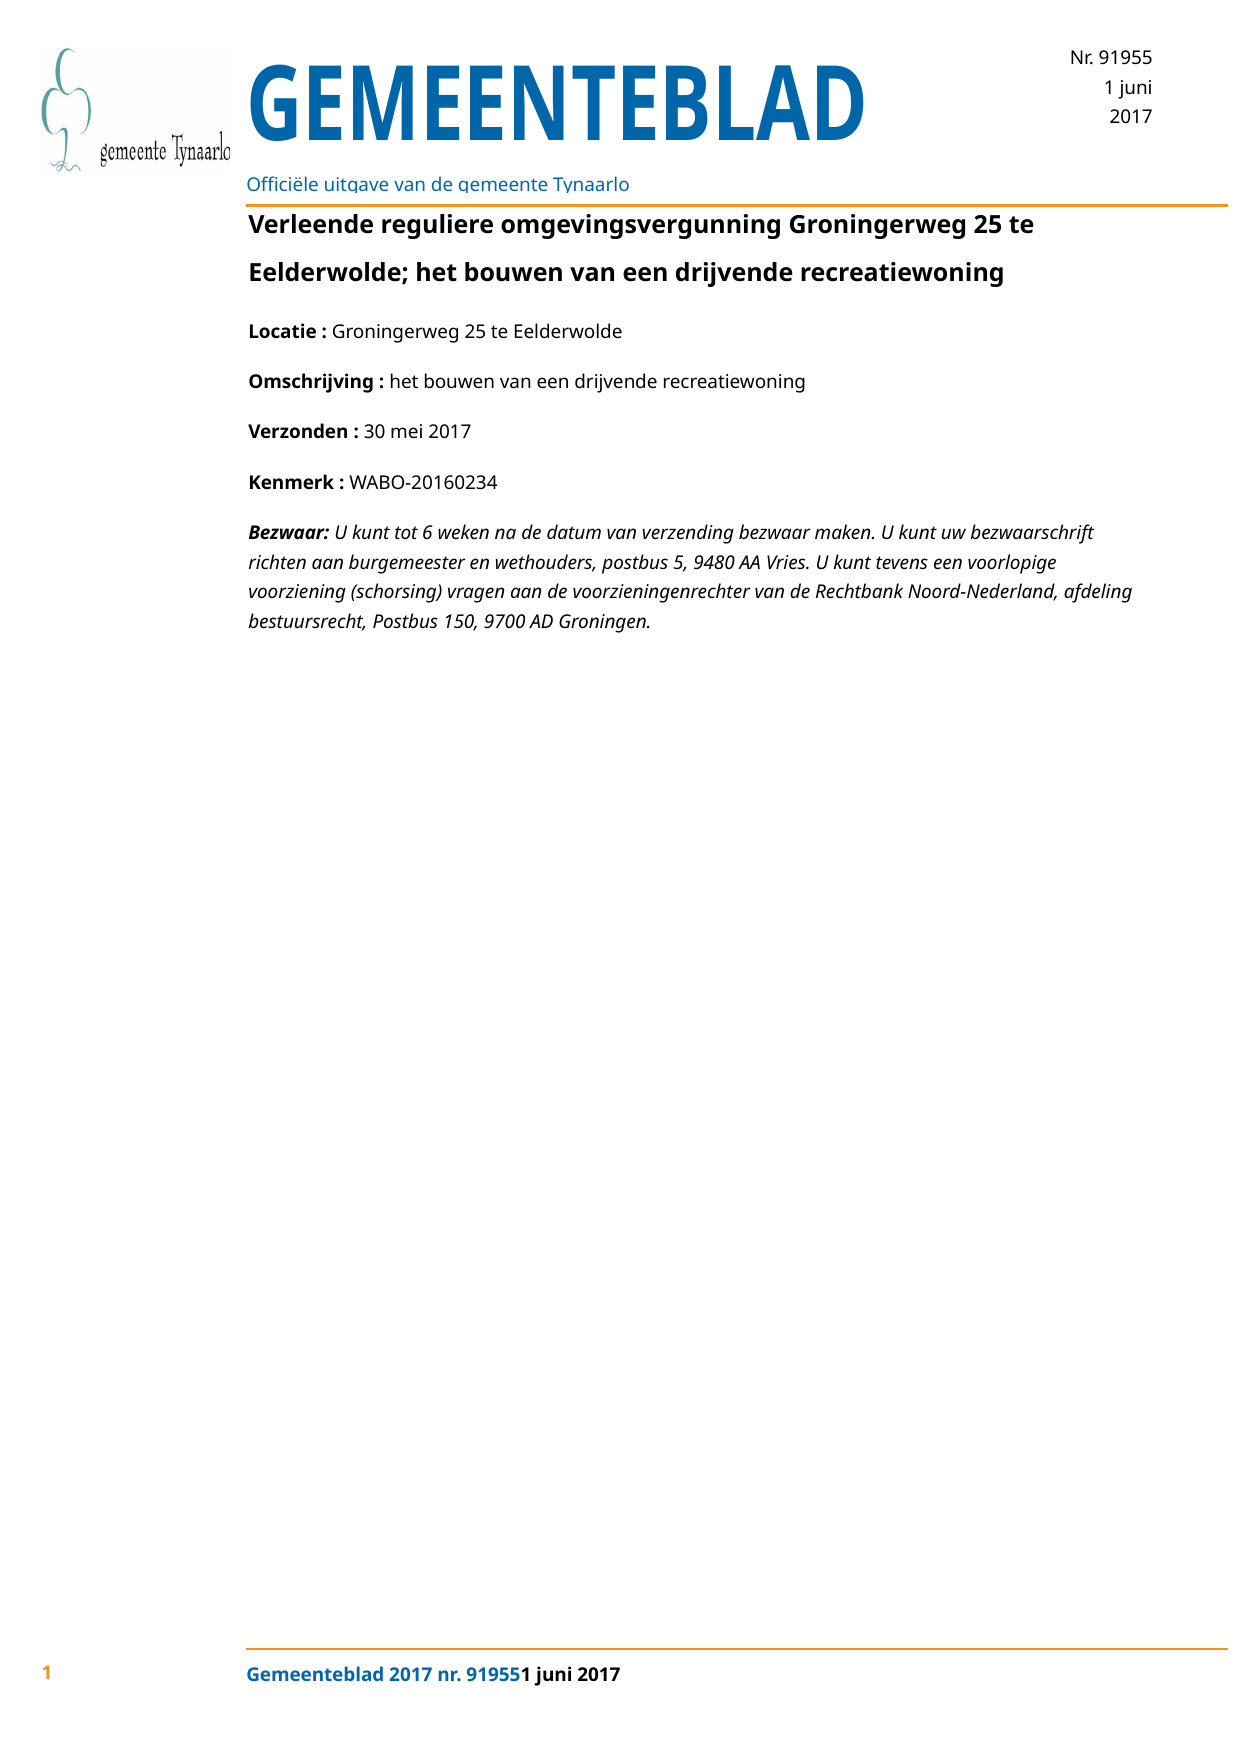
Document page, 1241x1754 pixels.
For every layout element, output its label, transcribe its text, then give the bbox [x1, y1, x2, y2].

text Locatie : Groningerweg 25 te Eelderwolde [248, 318, 1152, 344]
text Verleende reguliere omgevingsvergunning Groningerweg 25 te Eelderwolde; het bouwen van een drijvende recreatiewoning [248, 207, 1152, 288]
text Bezwaar: U kunt tot 6 weken na de datum van verzending bezwaar maken. U kunt uw bezwaarschrift richten aan burgemeester en wethouders, postbus 5, 9480 AA Vries. U kunt tevens een voorlopige voorziening (schorsing) vragen aan de voorzieningenrechter van de Rechtbank Noord-Nederland, afdeling bestuursrecht, Postbus 150, 9700 AD Groningen. [248, 519, 1152, 634]
picture [41, 47, 231, 172]
text Omschrijving : het bouwen van een drijvende recreatiewoning [248, 368, 1152, 394]
text Kenmerk : WABO-20160234 [248, 469, 1152, 495]
text Verzonden : 30 mei 2017 [248, 419, 1152, 444]
